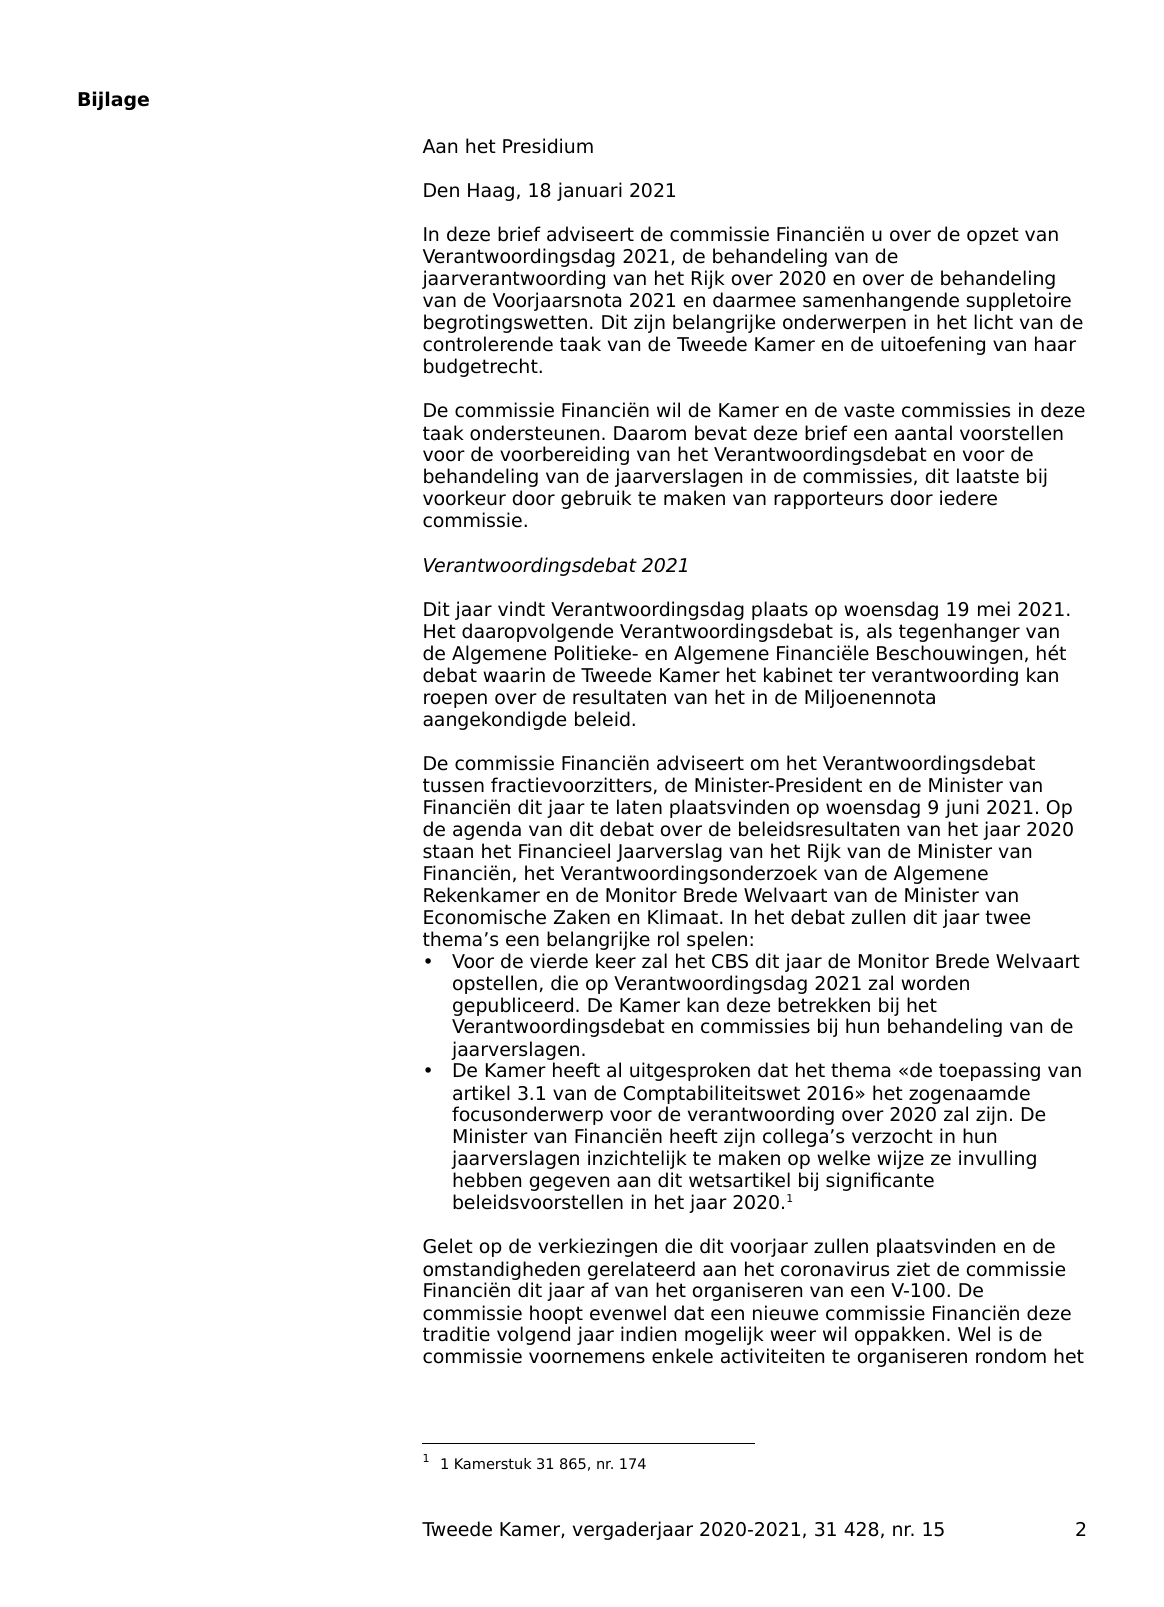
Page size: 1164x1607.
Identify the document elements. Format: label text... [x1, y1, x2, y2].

text Den Haag, 18 januari 2021 [422, 180, 1087, 202]
subtitle Verantwoordingsdebat 2021 [422, 554, 1087, 576]
text • Voor de vierde keer zal het CBS dit jaar de Monitor Brede Welvaart opstellen, die op Verantwoordingsdag 2021 zal worden gepubliceerd. De Kamer kan deze betrekken bij het Verantwoordingsdebat en commissies bij hun behandeling van de jaarverslagen. [422, 951, 1087, 1060]
subtitle Bijlage [77, 89, 1087, 111]
text De commissie Financiën adviseert om het Verantwoordingsdebat tussen fractievoorzitters, de Minister-President en de Minister van Financiën dit jaar te laten plaatsvinden op woensdag 9 juni 2021. Op de agenda van dit debat over de beleidsresultaten van het jaar 2020 staan het Financieel Jaarverslag van het Rijk van de Minister van Financiën, het Verantwoordingsonderzoek van de Algemene Rekenkamer en de Monitor Brede Welvaart van de Minister van Economische Zaken en Klimaat. In het debat zullen dit jaar twee thema’s een belangrijke rol spelen: [422, 753, 1087, 951]
text • De Kamer heeft al uitgesproken dat het thema «de toepassing van artikel 3.1 van de Comptabiliteitswet 2016» het zogenaamde focusonderwerp voor de verantwoording over 2020 zal zijn. De Minister van Financiën heeft zijn collega’s verzocht in hun jaarverslagen inzichtelijk te maken op welke wijze ze invulling hebben gegeven aan dit wetsartikel bij significante beleidsvoorstellen in het jaar 2020. [422, 1060, 1087, 1214]
text Dit jaar vindt Verantwoordingsdag plaats op woensdag 19 mei 2021. Het daaropvolgende Verantwoordingsdebat is, als tegenhanger van de Algemene Politieke- en Algemene Financiële Beschouwingen, hét debat waarin de Tweede Kamer het kabinet ter verantwoording kan roepen over de resultaten van het in de Miljoenennota aangekondigde beleid. [422, 599, 1087, 731]
text 1 Kamerstuk 31 865, nr. 174 [422, 1452, 1087, 1474]
text Aan het Presidium [422, 136, 1087, 158]
text In deze brief adviseert de commissie Financiën u over de opzet van Verantwoordingsdag 2021, de behandeling van de jaarverantwoording van het Rijk over 2020 en over de behandeling van de Voorjaarsnota 2021 en daarmee samenhangende suppletoire begrotingswetten. Dit zijn belangrijke onderwerpen in het licht van de controlerende taak van de Tweede Kamer en de uitoefening van haar budgetrecht. [422, 224, 1087, 378]
text Gelet op de verkiezingen die dit voorjaar zullen plaatsvinden en de omstandigheden gerelateerd aan het coronavirus ziet de commissie Financiën dit jaar af van het organiseren van een V-100. De commissie hoopt evenwel dat een nieuwe commissie Financiën deze traditie volgend jaar indien mogelijk weer wil oppakken. Wel is de commissie voornemens enkele activiteiten te organiseren rondom het [422, 1236, 1087, 1368]
text De commissie Financiën wil de Kamer en de vaste commissies in deze taak ondersteunen. Daarom bevat deze brief een aantal voorstellen voor de voorbereiding van het Verantwoordingsdebat en voor de behandeling van de jaarverslagen in de commissies, dit laatste bij voorkeur door gebruik te maken van rapporteurs door iedere commissie. [422, 400, 1087, 532]
